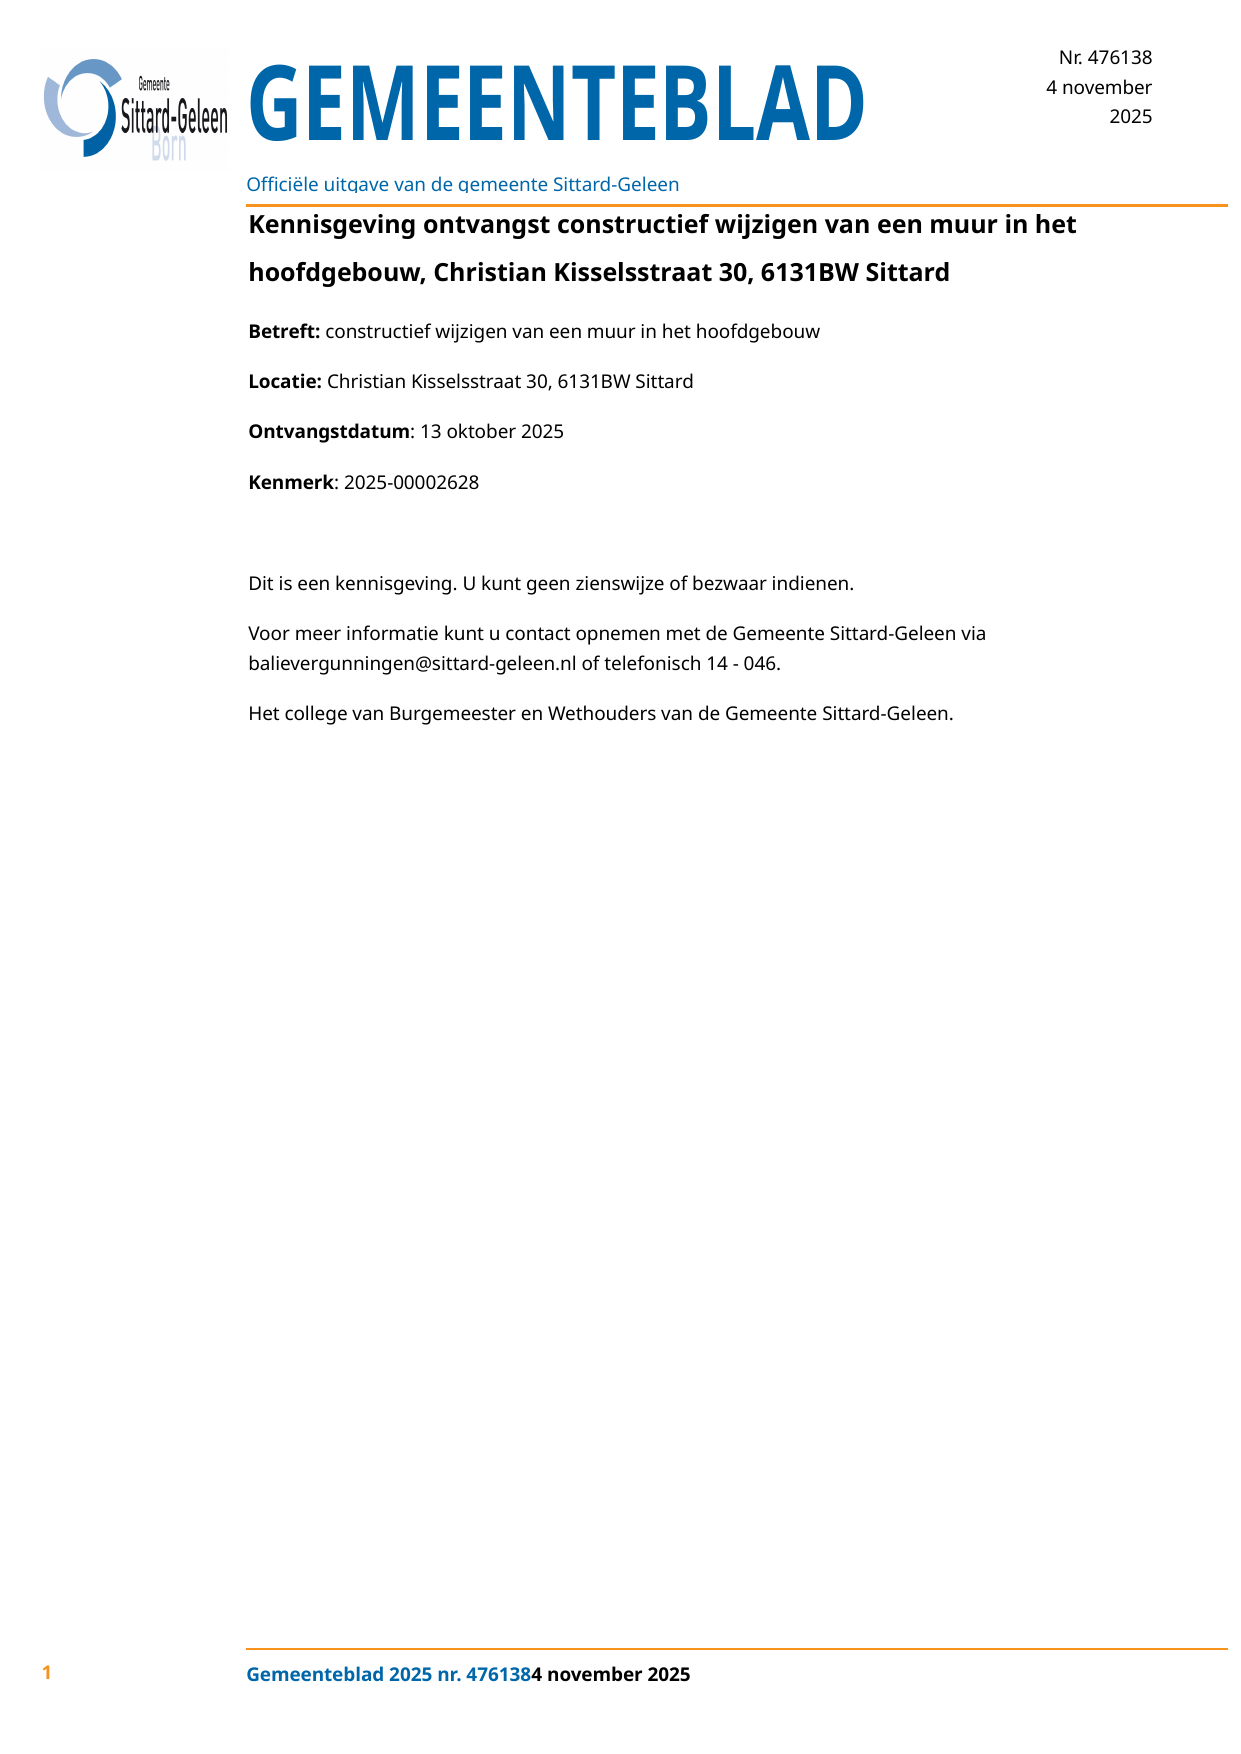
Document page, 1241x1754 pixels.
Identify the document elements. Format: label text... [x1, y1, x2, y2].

text Dit is een kennisgeving. U kunt geen zienswijze of bezwaar indienen. [248, 570, 1152, 596]
text Betreft: constructief wijzigen van een muur in het hoofdgebouw [248, 318, 1152, 344]
picture [41, 47, 231, 172]
text Voor meer informatie kunt u contact opnemen met de Gemeente Sittard-Geleen via balievergunningen@sittard-geleen.nl of telefonisch 14 - 046. [248, 620, 1152, 676]
text Ontvangstdatum: 13 oktober 2025 [248, 419, 1152, 444]
text Locatie: Christian Kisselsstraat 30, 6131BW Sittard [248, 368, 1152, 394]
text Kennisgeving ontvangst constructief wijzigen van een muur in het hoofdgebouw, Christian Kisselsstraat 30, 6131BW Sittard [248, 207, 1152, 288]
text Kenmerk: 2025-00002628 [248, 469, 1152, 495]
text Het college van Burgemeester en Wethouders van de Gemeente Sittard-Geleen. [248, 700, 1152, 726]
